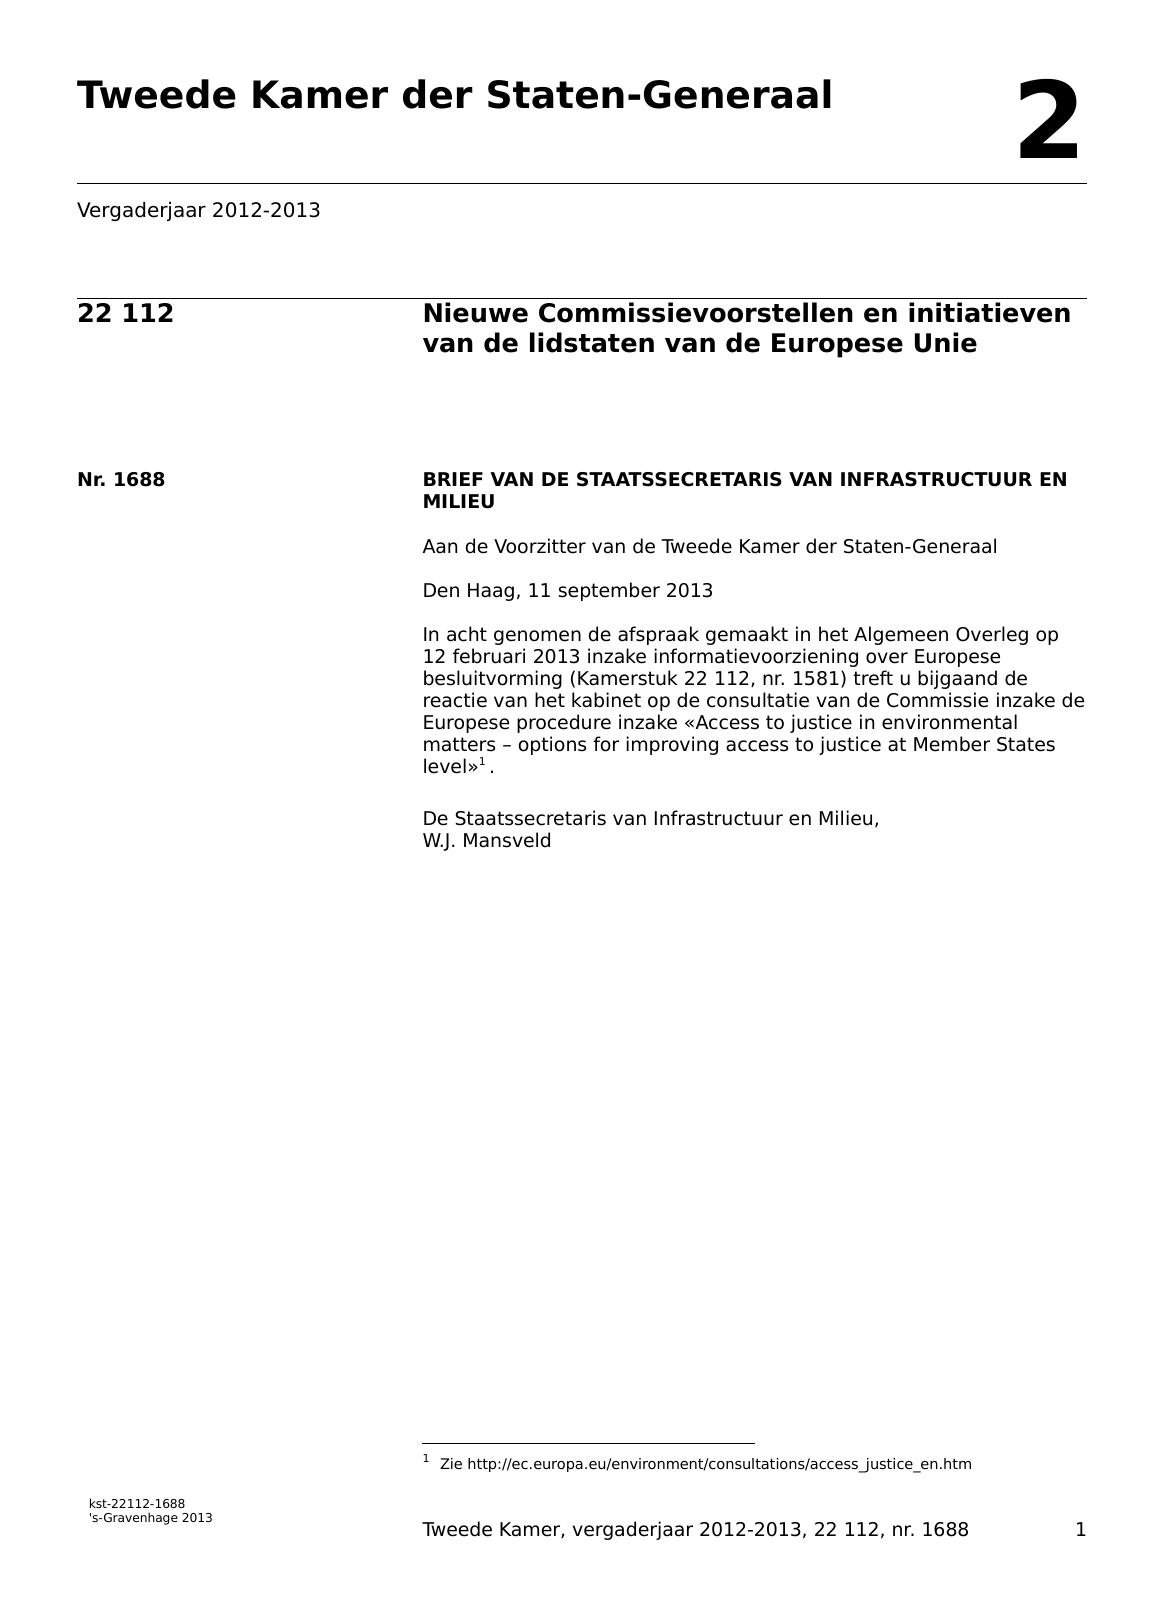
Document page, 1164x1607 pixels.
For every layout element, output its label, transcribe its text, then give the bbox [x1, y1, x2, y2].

text Zie http://ec.europa.eu/environment/consultations/access_justice_en.htm [422, 1452, 1087, 1474]
text Aan de Voorzitter van de Tweede Kamer der Staten-Generaal [422, 536, 1087, 557]
text In acht genomen de afspraak gemaakt in het Algemeen Overleg op 12 februari 2013 inzake informatievoorziening over Europese besluitvorming (Kamerstuk 22 112, nr. 1581) treft u bijgaand de reactie van het kabinet op de consultatie van de Commissie inzake de Europese procedure inzake «Access to justice in environmental matters – options for improving access to justice at Member States level». [422, 624, 1087, 778]
text Den Haag, 11 september 2013 [422, 580, 1087, 602]
table_cell Vergaderjaar 2012-2013 [77, 184, 1087, 298]
text kst-22112-1688 [88, 1497, 323, 1511]
subtitle Nr. 1688 BRIEF VAN DE STAATSSECRETARIS VAN INFRASTRUCTUUR EN MILIEU [77, 469, 1087, 513]
table_header Tweede Kamer der Staten-Generaal [77, 59, 886, 183]
subtitle 22 112 Nieuwe Commissievoorstellen en initiatieven van de lidstaten van de Europese Unie [77, 299, 1087, 358]
text De Staatssecretaris van Infrastructuur en Milieu, W.J. Mansveld [422, 808, 1087, 852]
table_header 2 [886, 59, 1087, 183]
text 's-Gravenhage 2013 [88, 1511, 323, 1525]
